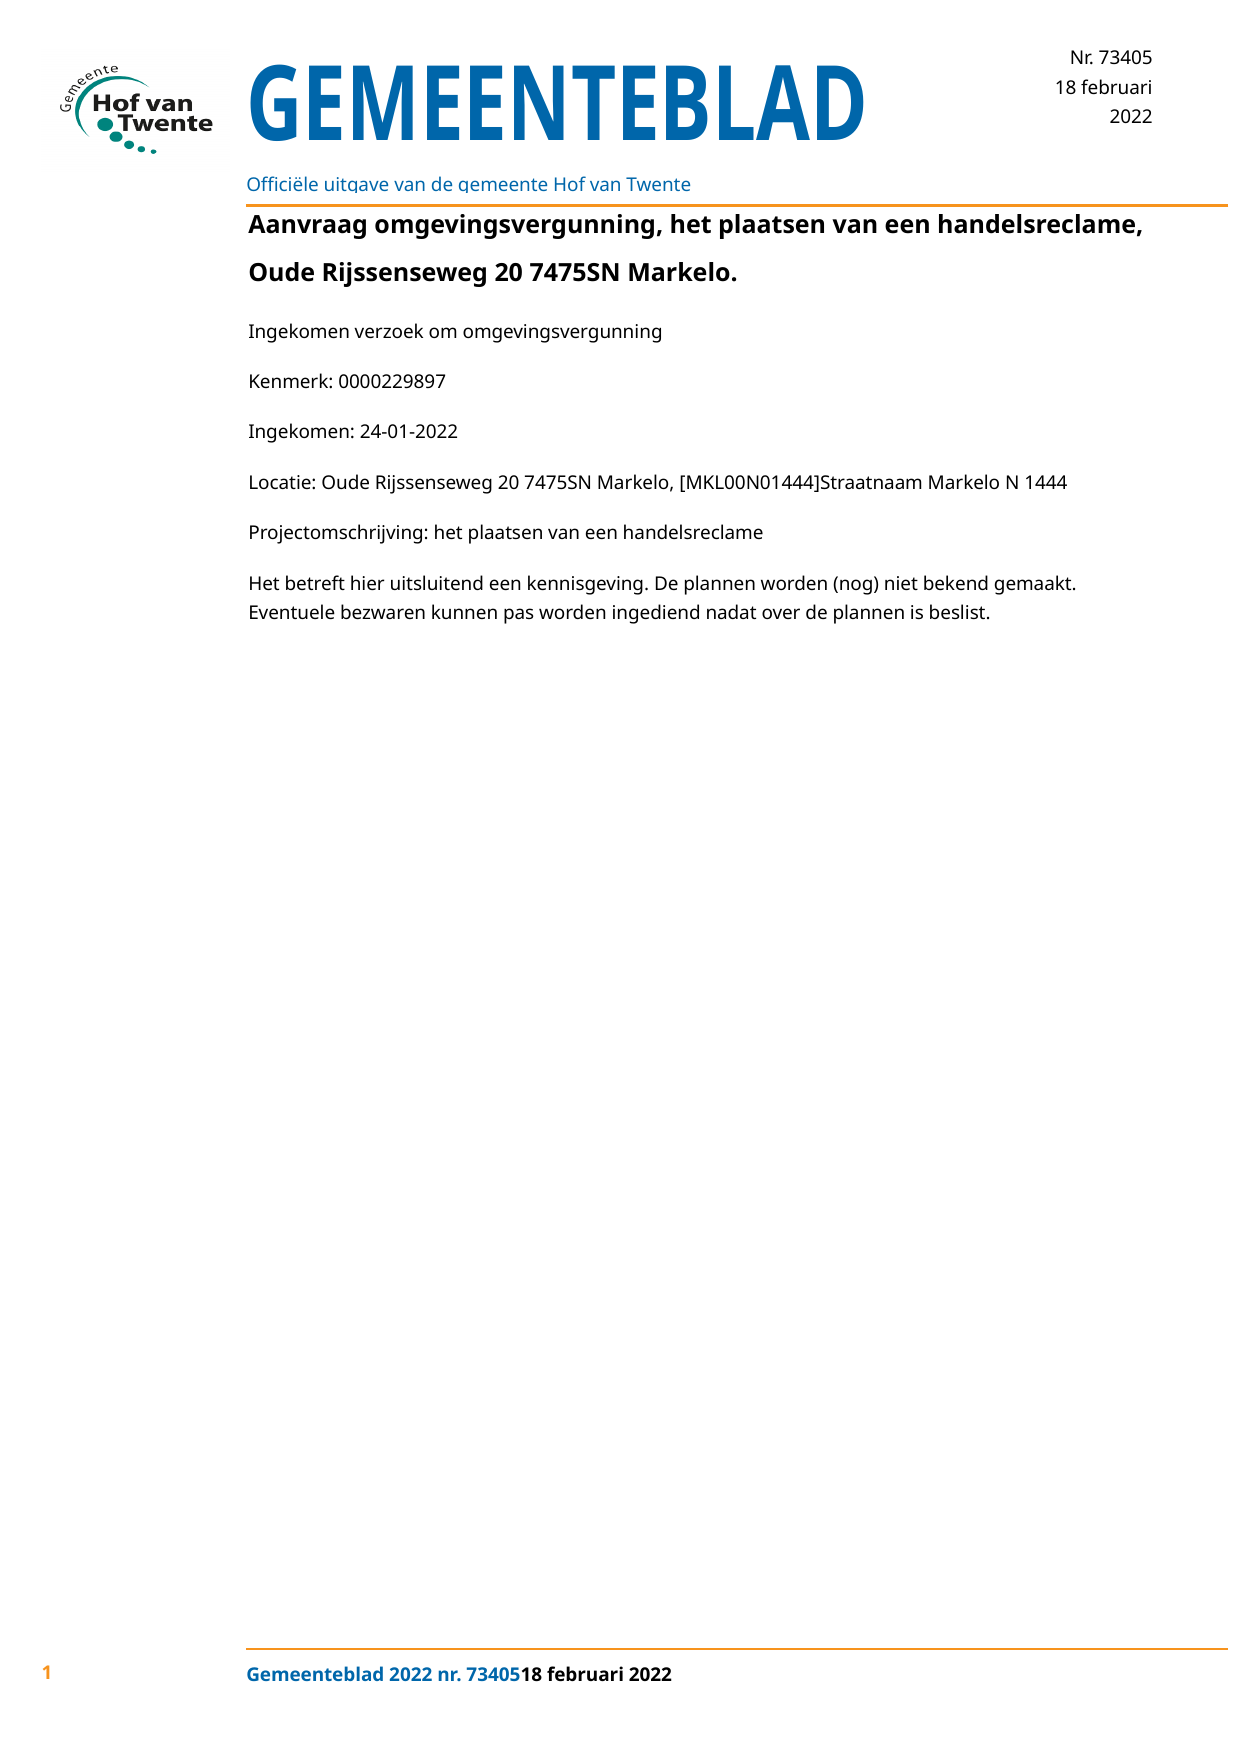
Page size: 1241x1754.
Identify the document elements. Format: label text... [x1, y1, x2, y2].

picture [41, 47, 231, 172]
text Het betreft hier uitsluitend een kennisgeving. De plannen worden (nog) niet bekend gemaakt. Eventuele bezwaren kunnen pas worden ingediend nadat over de plannen is beslist. [248, 570, 1152, 625]
text Ingekomen verzoek om omgevingsvergunning [248, 318, 1152, 344]
text Projectomschrijving: het plaatsen van een handelsreclame [248, 519, 1152, 545]
text Ingekomen: 24-01-2022 [248, 419, 1152, 444]
text Aanvraag omgevingsvergunning, het plaatsen van een handelsreclame, Oude Rijssenseweg 20 7475SN Markelo. [248, 207, 1152, 288]
text Kenmerk: 0000229897 [248, 368, 1152, 394]
text Locatie: Oude Rijssenseweg 20 7475SN Markelo, [MKL00N01444]Straatnaam Markelo N 1444 [248, 469, 1152, 495]
